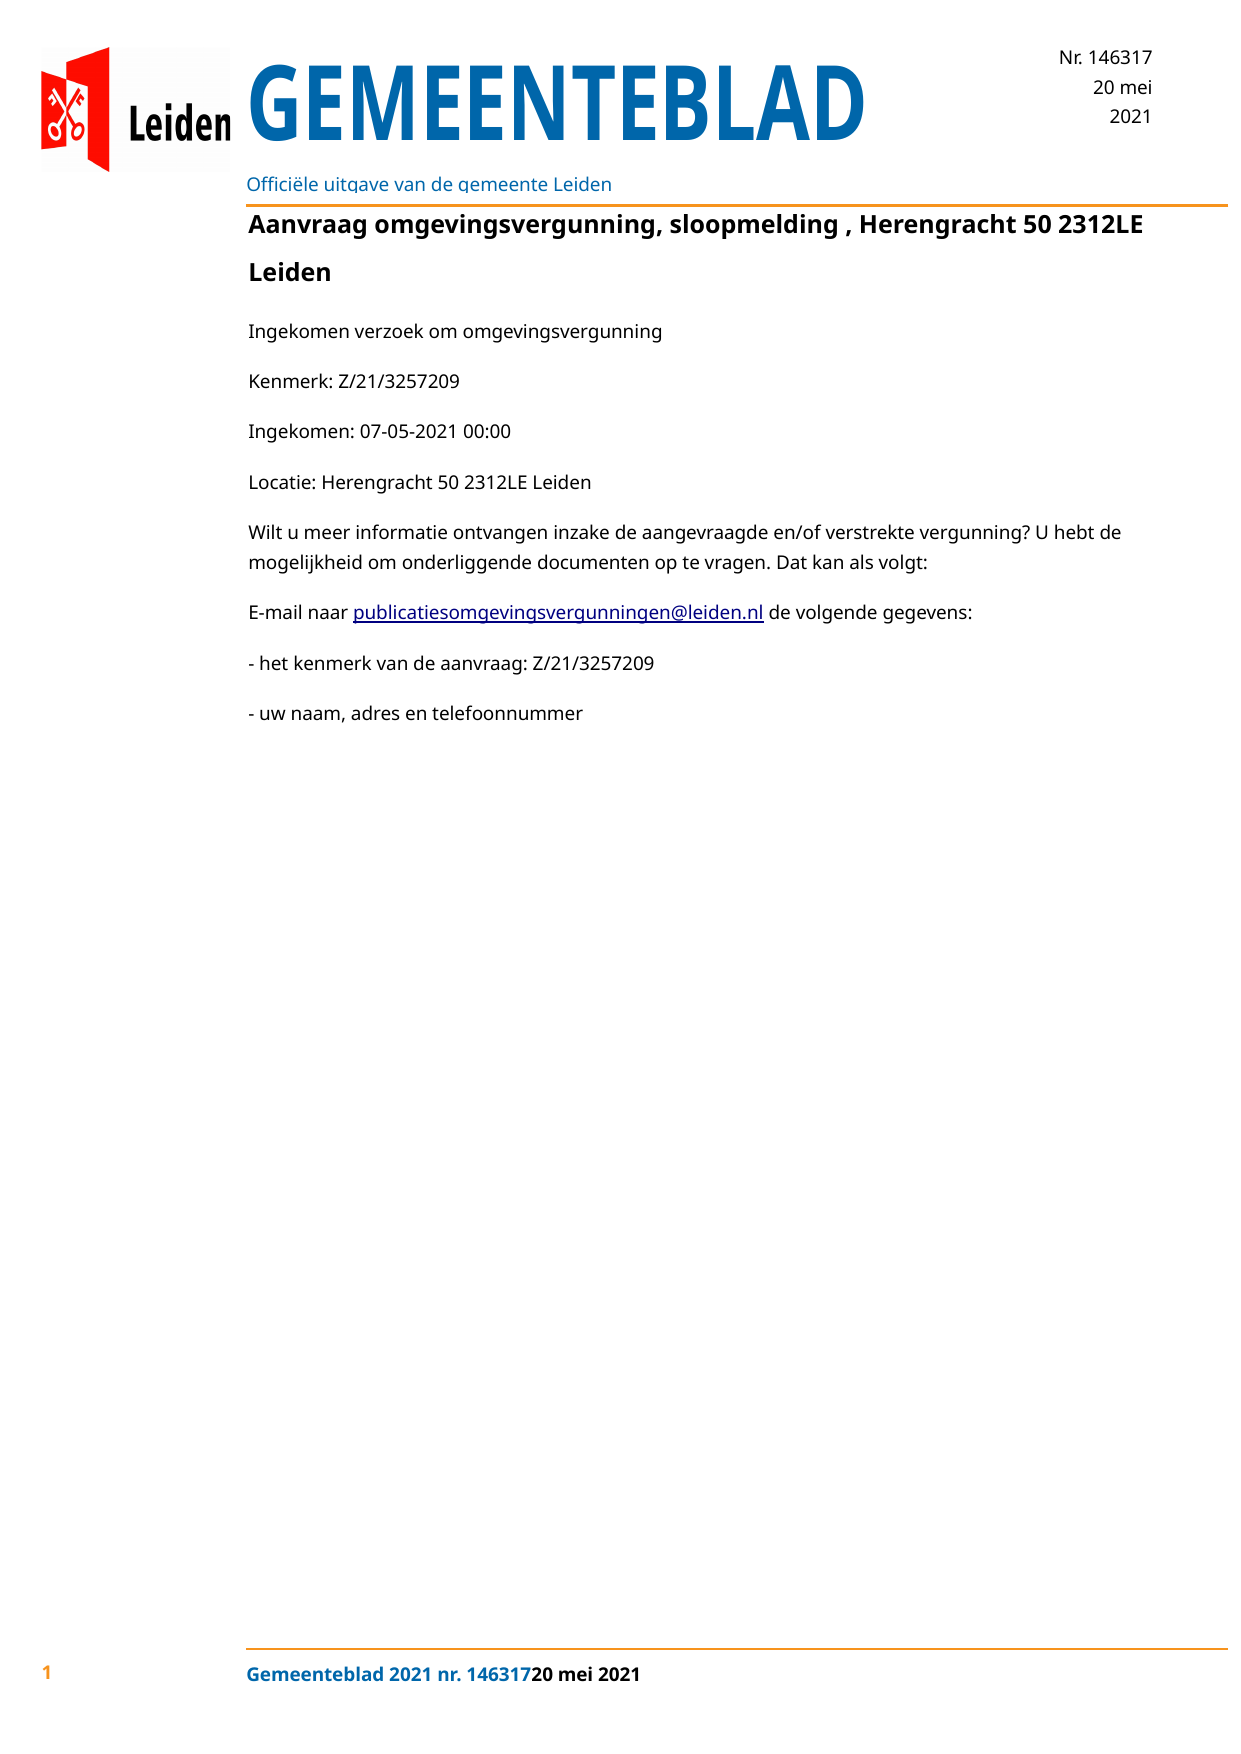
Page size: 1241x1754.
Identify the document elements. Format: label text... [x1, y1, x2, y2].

text Wilt u meer informatie ontvangen inzake de aangevraagde en/of verstrekte vergunning? U hebt de mogelijkheid om onderliggende documenten op te vragen. Dat kan als volgt: [248, 519, 1152, 575]
text Ingekomen verzoek om omgevingsvergunning [248, 318, 1152, 344]
text - uw naam, adres en telefoonnummer [248, 700, 1152, 726]
text E-mail naar publicatiesomgevingsvergunningen@leiden.nl de volgende gegevens: [248, 599, 1152, 625]
text Locatie: Herengracht 50 2312LE Leiden [248, 469, 1152, 495]
text Kenmerk: Z/21/3257209 [248, 368, 1152, 394]
picture [41, 47, 231, 172]
text - het kenmerk van de aanvraag: Z/21/3257209 [248, 650, 1152, 676]
text Ingekomen: 07-05-2021 00:00 [248, 419, 1152, 444]
text Aanvraag omgevingsvergunning, sloopmelding , Herengracht 50 2312LE Leiden [248, 207, 1152, 288]
